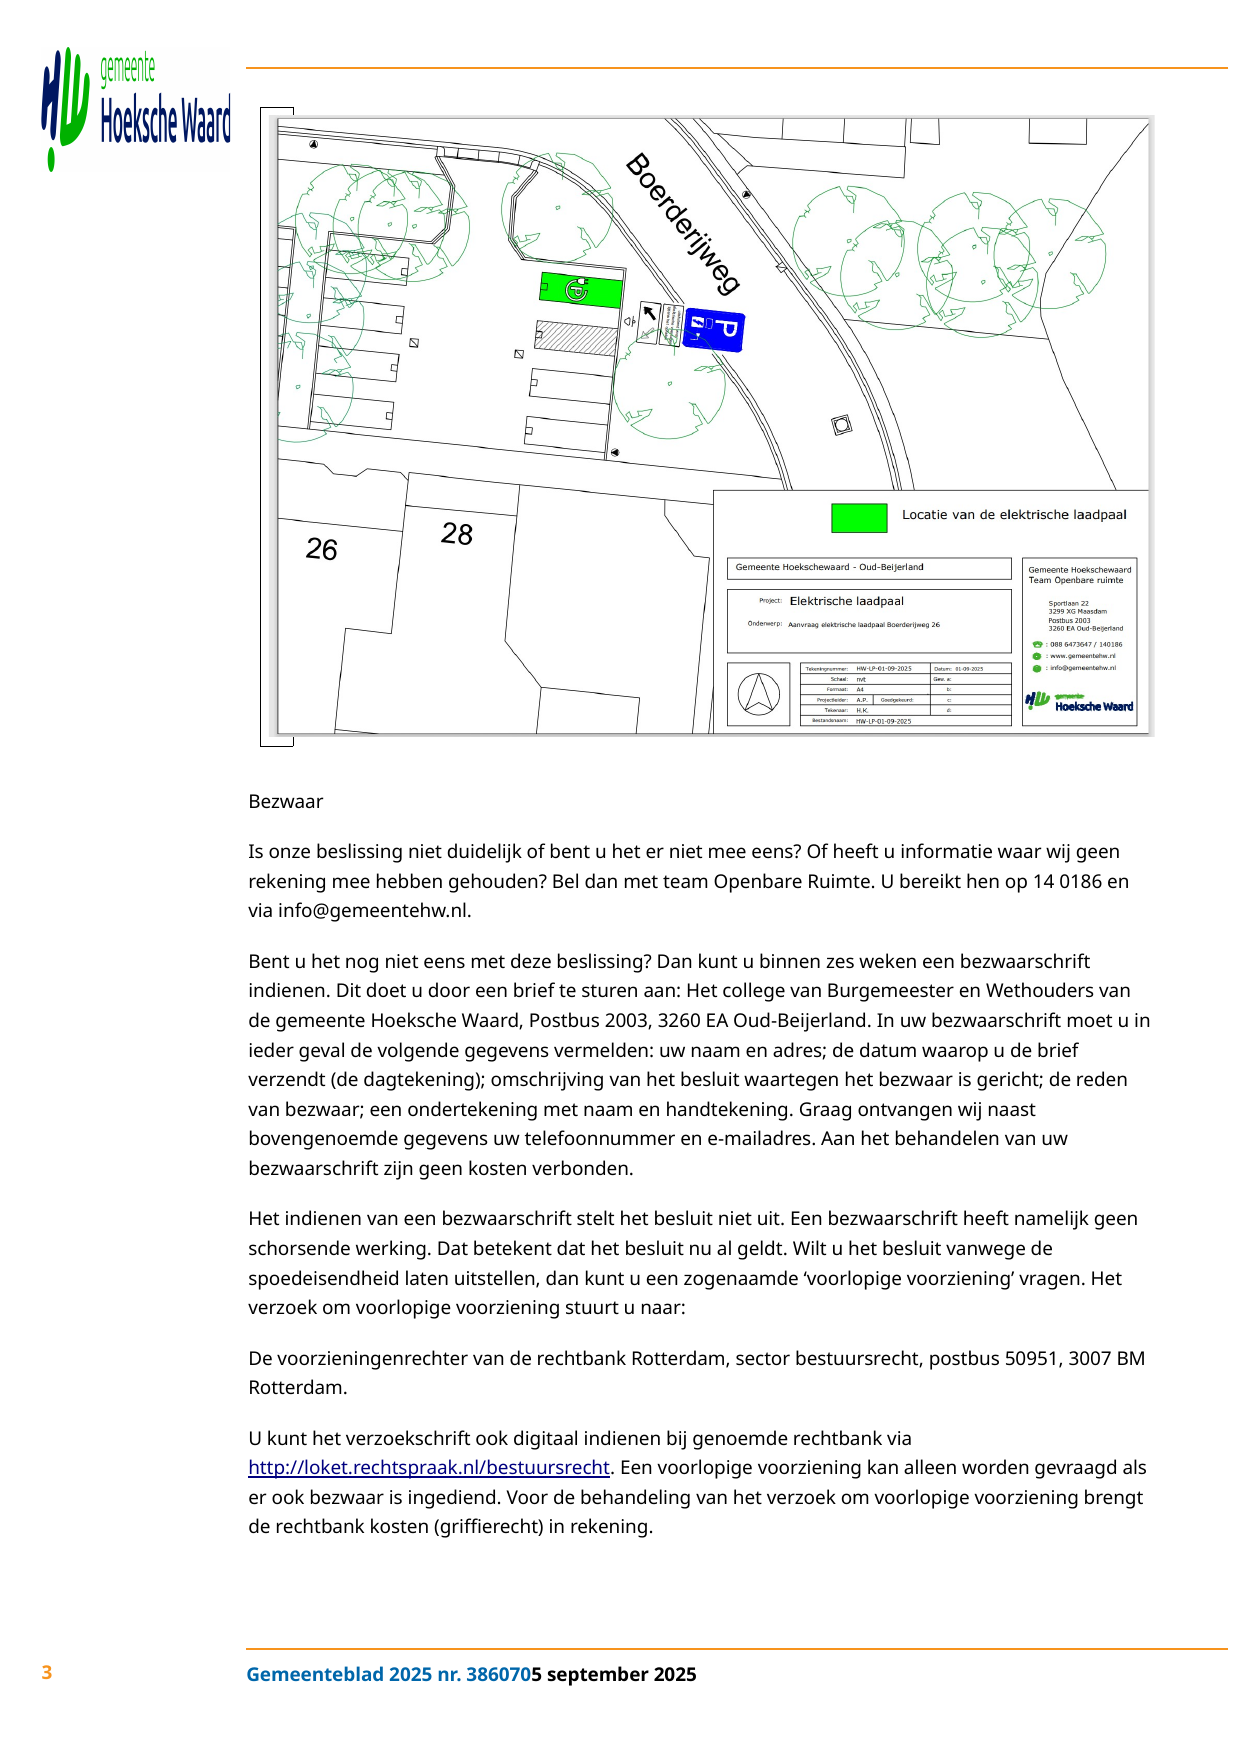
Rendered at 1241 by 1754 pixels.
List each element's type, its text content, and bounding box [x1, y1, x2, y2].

text Bezwaar [248, 788, 1152, 814]
picture [41, 47, 231, 172]
text U kunt het verzoekschrift ook digitaal indienen bij genoemde rechtbank via http://loket.rechtspraak.nl/bestuursrecht. Een voorlopige voorziening kan alleen worden gevraagd als er ook bezwaar is ingediend. Voor de behandeling van het verzoek om voorlopige voorziening brengt de rechtbank kosten (griffierecht) in rekening. [248, 1425, 1152, 1539]
picture [268, 115, 1155, 737]
text Het indienen van een bezwaarschrift stelt het besluit niet uit. Een bezwaarschrift heeft namelijk geen schorsende werking. Dat betekent dat het besluit nu al geldt. Wilt u het besluit vanwege de spoedeisendheid laten uitstellen, dan kunt u een zogenaamde ‘voorlopige voorziening’ vragen. Het verzoek om voorlopige voorziening stuurt u naar: [248, 1206, 1152, 1320]
text De voorzieningenrechter van de rechtbank Rotterdam, sector bestuursrecht, postbus 50951, 3007 BM Rotterdam. [248, 1345, 1152, 1400]
text Bent u het nog niet eens met deze beslissing? Dan kunt u binnen zes weken een bezwaarschrift indienen. Dit doet u door een brief te sturen aan: Het college van Burgemeester en Wethouders van de gemeente Hoeksche Waard, Postbus 2003, 3260 EA Oud-Beijerland. In uw bezwaarschrift moet u in ieder geval de volgende gegevens vermelden: uw naam en adres; de datum waarop u de brief verzendt (de dagtekening); omschrijving van het besluit waartegen het bezwaar is gericht; de reden van bezwaar; een ondertekening met naam en handtekening. Graag ontvangen wij naast bovengenoemde gegevens uw telefoonnummer en e-mailadres. Aan het behandelen van uw bezwaarschrift zijn geen kosten verbonden. [248, 948, 1152, 1181]
text Is onze beslissing niet duidelijk of bent u het er niet mee eens? Of heeft u informatie waar wij geen rekening mee hebben gehouden? Bel dan met team Openbare Ruimte. U bereikt hen op 14 0186 en via info@gemeentehw.nl. [248, 838, 1152, 923]
